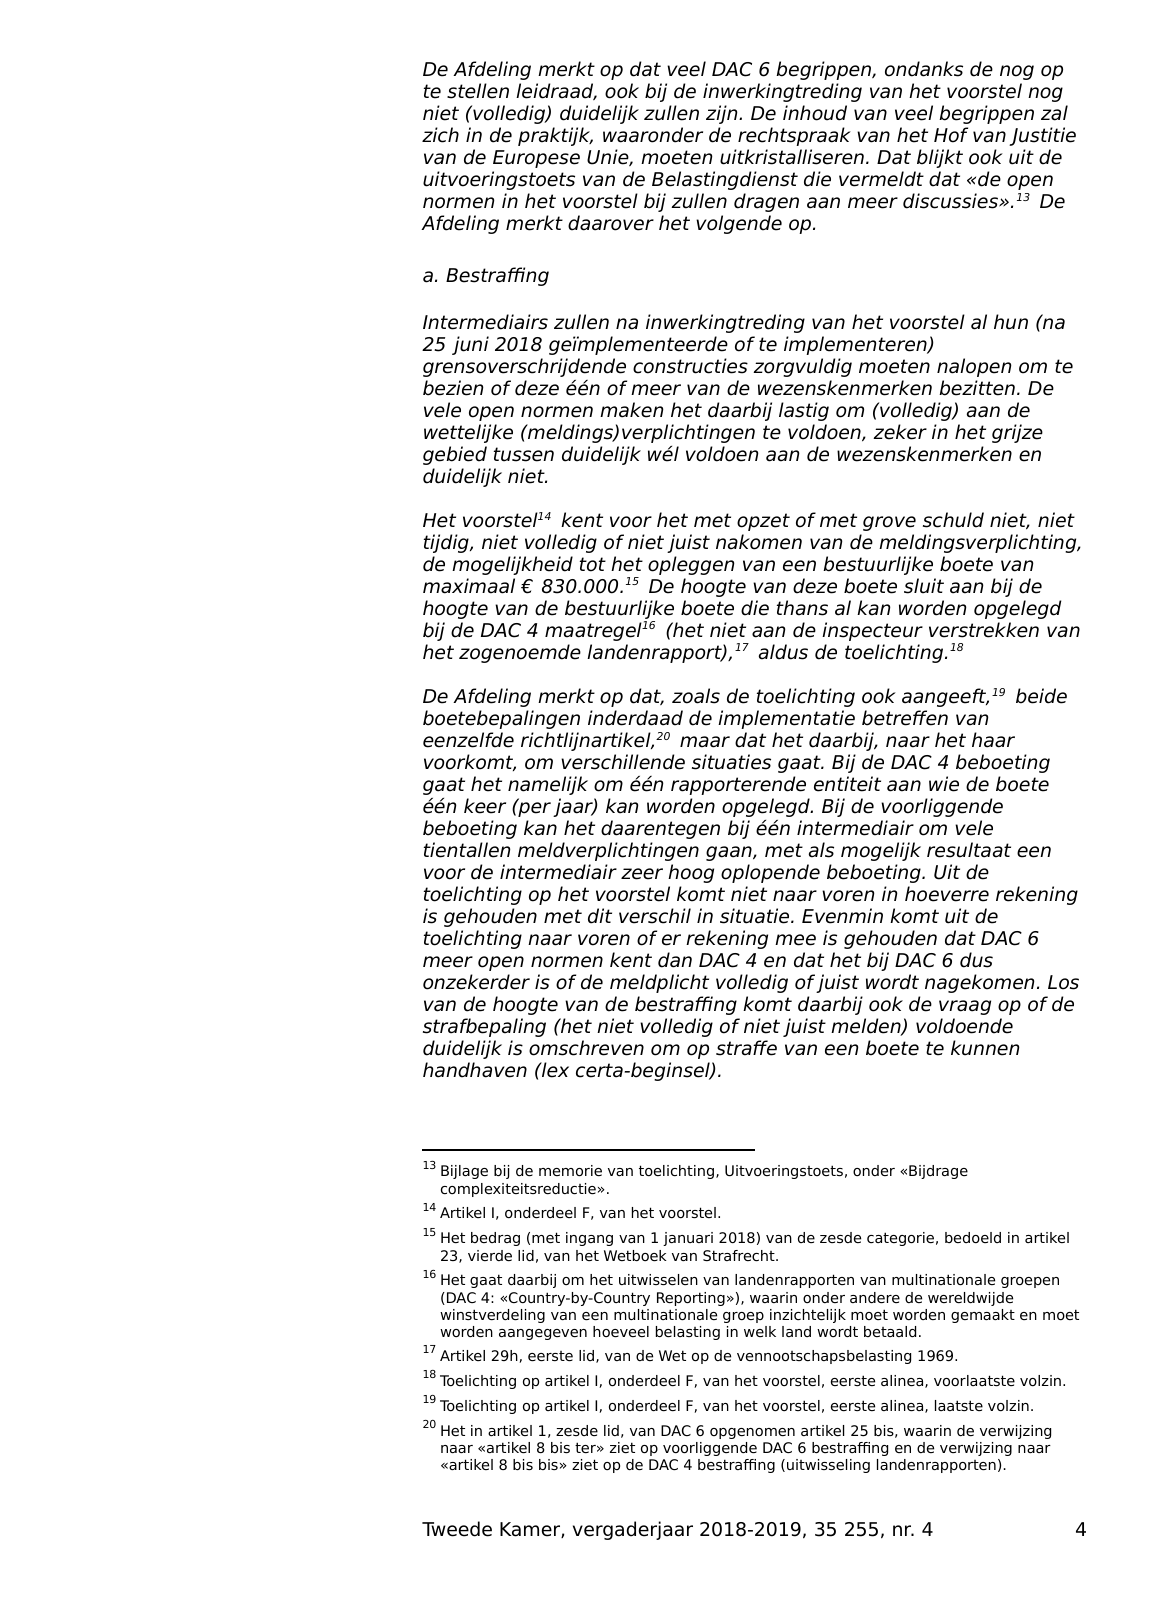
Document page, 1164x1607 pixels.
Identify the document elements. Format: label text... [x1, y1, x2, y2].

text Artikel I, onderdeel F, van het voorstel. [422, 1201, 1087, 1223]
text Het gaat daarbij om het uitwisselen van landenrapporten van multinationale groepen (DAC 4: «Country-by-Country Reporting»), waarin onder andere de wereldwijde winstverdeling van een multinationale groep inzichtelijk moet worden gemaakt en moet worden aangegeven hoeveel belasting in welk land wordt betaald. [422, 1268, 1087, 1341]
text Het in artikel 1, zesde lid, van DAC 6 opgenomen artikel 25 bis, waarin de verwijzing naar «artikel 8 bis ter» ziet op voorliggende DAC 6 bestraffing en de verwijzing naar «artikel 8 bis bis» ziet op de DAC 4 bestraffing (uitwisseling landenrapporten). [422, 1418, 1087, 1474]
text De Afdeling merkt op dat, zoals de toelichting ook aangeeft, beide boetebepalingen inderdaad de implementatie betreffen van eenzelfde richtlijnartikel, maar dat het daarbij, naar het haar voorkomt, om verschillende situaties gaat. Bij de DAC 4 beboeting gaat het namelijk om één rapporterende entiteit aan wie de boete één keer (per jaar) kan worden opgelegd. Bij de voorliggende beboeting kan het daarentegen bij één intermediair om vele tientallen meldverplichtingen gaan, met als mogelijk resultaat een voor de intermediair zeer hoog oplopende beboeting. Uit de toelichting op het voorstel komt niet naar voren in hoeverre rekening is gehouden met dit verschil in situatie. Evenmin komt uit de toelichting naar voren of er rekening mee is gehouden dat DAC 6 meer open normen kent dan DAC 4 en dat het bij DAC 6 dus onzekerder is of de meldplicht volledig of juist wordt nagekomen. Los van de hoogte van de bestraffing komt daarbij ook de vraag op of de strafbepaling (het niet volledig of niet juist melden) voldoende duidelijk is omschreven om op straffe van een boete te kunnen handhaven (lex certa-beginsel). [422, 686, 1087, 1082]
text De Afdeling merkt op dat veel DAC 6 begrippen, ondanks de nog op te stellen leidraad, ook bij de inwerkingtreding van het voorstel nog niet (volledig) duidelijk zullen zijn. De inhoud van veel begrippen zal zich in de praktijk, waaronder de rechtspraak van het Hof van Justitie van de Europese Unie, moeten uitkristalliseren. Dat blijkt ook uit de uitvoeringstoets van de Belastingdienst die vermeldt dat «de open normen in het voorstel bij zullen dragen aan meer discussies». De Afdeling merkt daarover het volgende op. [422, 59, 1087, 235]
text Toelichting op artikel I, onderdeel F, van het voorstel, eerste alinea, voorlaatste volzin. [422, 1368, 1087, 1391]
subtitle a. Bestraffing [422, 265, 1087, 287]
text Artikel 29h, eerste lid, van de Wet op de vennootschapsbelasting 1969. [422, 1343, 1087, 1366]
text Het bedrag (met ingang van 1 januari 2018) van de zesde categorie, bedoeld in artikel 23, vierde lid, van het Wetboek van Strafrecht. [422, 1226, 1087, 1265]
text Het voorstel kent voor het met opzet of met grove schuld niet, niet tijdig, niet volledig of niet juist nakomen van de meldingsverplichting, de mogelijkheid tot het opleggen van een bestuurlijke boete van maximaal € 830.000. De hoogte van deze boete sluit aan bij de hoogte van de bestuurlijke boete die thans al kan worden opgelegd bij de DAC 4 maatregel (het niet aan de inspecteur verstrekken van het zogenoemde landenrapport), aldus de toelichting. [422, 510, 1087, 664]
text Bijlage bij de memorie van toelichting, Uitvoeringstoets, onder «Bijdrage complexiteitsreductie». [422, 1159, 1087, 1198]
text Intermediairs zullen na inwerkingtreding van het voorstel al hun (na 25 juni 2018 geïmplementeerde of te implementeren) grensoverschrijdende constructies zorgvuldig moeten nalopen om te bezien of deze één of meer van de wezenskenmerken bezitten. De vele open normen maken het daarbij lastig om (volledig) aan de wettelijke (meldings)verplichtingen te voldoen, zeker in het grijze gebied tussen duidelijk wél voldoen aan de wezenskenmerken en duidelijk niet. [422, 312, 1087, 488]
text Toelichting op artikel I, onderdeel F, van het voorstel, eerste alinea, laatste volzin. [422, 1393, 1087, 1416]
